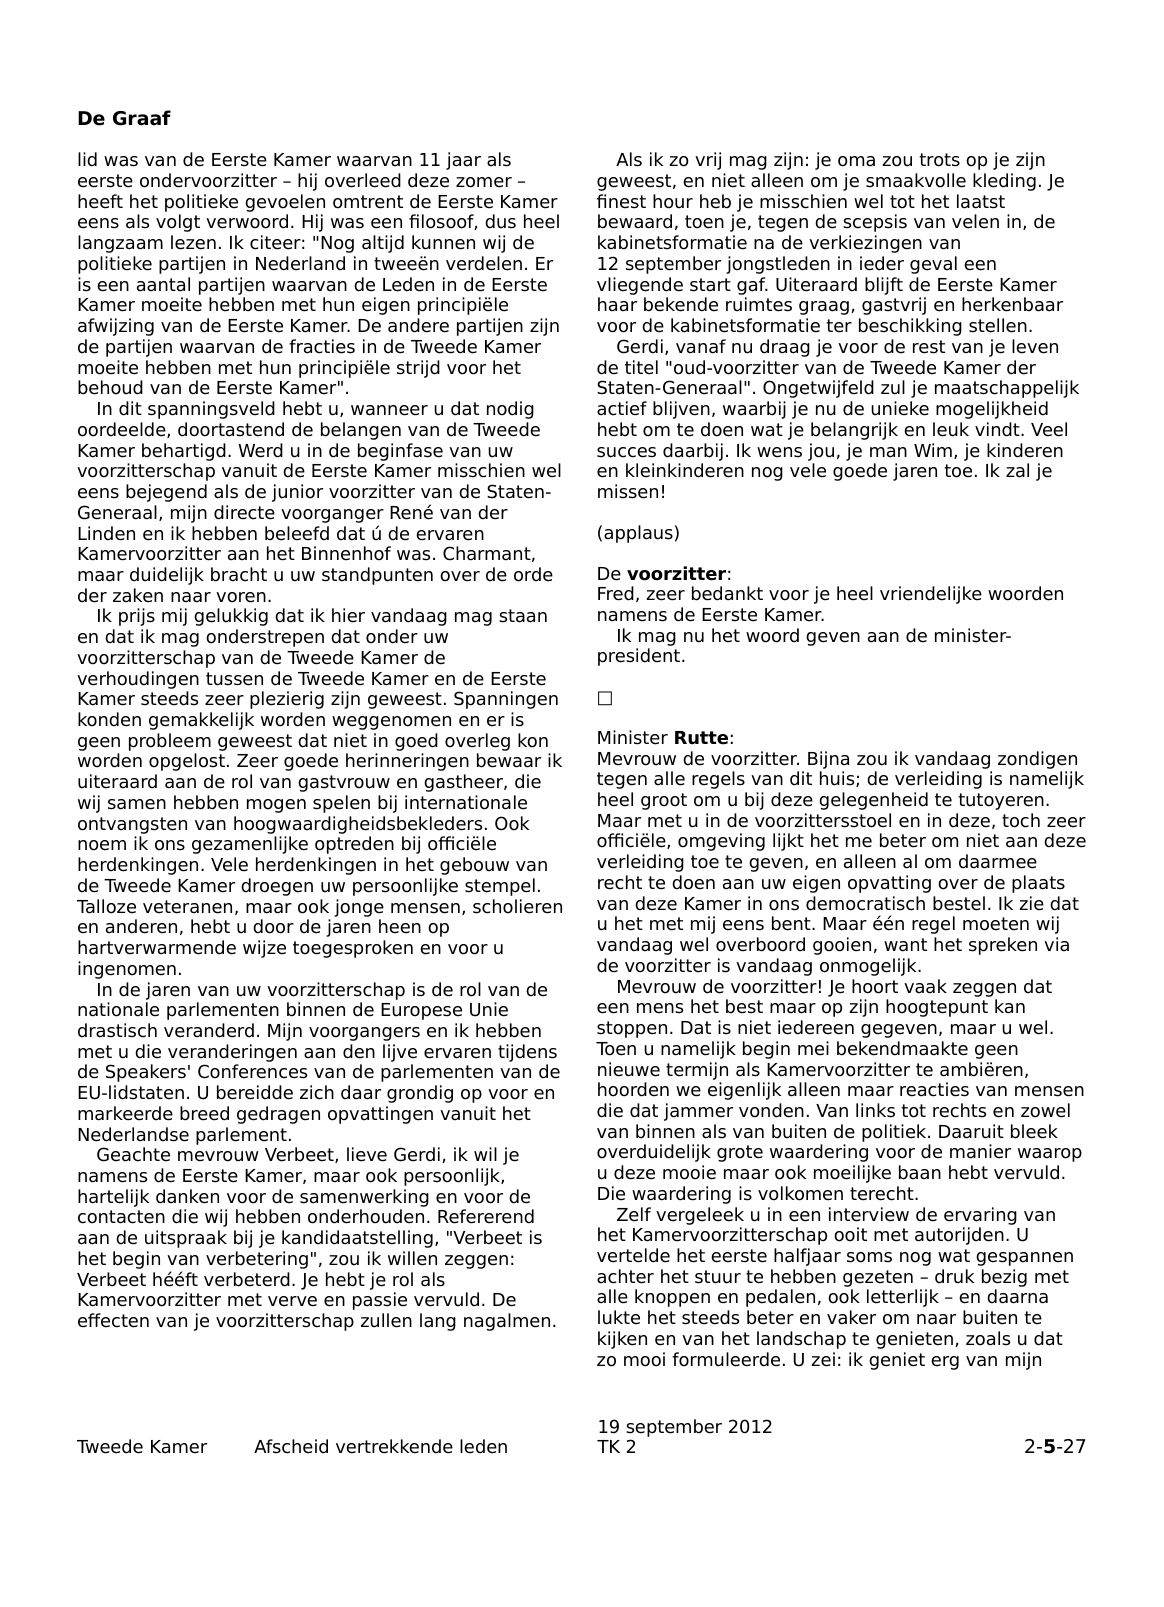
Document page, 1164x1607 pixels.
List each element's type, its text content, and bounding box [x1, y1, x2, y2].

text lid was van de Eerste Kamer waarvan 11 jaar als eerste ondervoorzitter – hij overleed deze zomer – heeft het politieke gevoelen omtrent de Eerste Kamer eens als volgt verwoord. Hij was een filosoof, dus heel langzaam lezen. Ik citeer: "Nog altijd kunnen wij de politieke partijen in Nederland in tweeën verdelen. Er is een aantal partijen waarvan de Leden in de Eerste Kamer moeite hebben met hun eigen principiële afwijzing van de Eerste Kamer. De andere partijen zijn de partijen waarvan de fracties in de Tweede Kamer moeite hebben met hun principiële strijd voor het behoud van de Eerste Kamer". [77, 150, 567, 399]
text In dit spanningsveld hebt u, wanneer u dat nodig oordeelde, doortastend de belangen van de Tweede Kamer behartigd. Werd u in de beginfase van uw voorzitterschap vanuit de Eerste Kamer misschien wel eens bejegend als de junior voorzitter van de Staten-Generaal, mijn directe voorganger René van der Linden en ik hebben beleefd dat ú de ervaren Kamervoorzitter aan het Binnenhof was. Charmant, maar duidelijk bracht u uw standpunten over de orde der zaken naar voren. [77, 399, 567, 606]
text De voorzitter: [596, 563, 1087, 584]
text In de jaren van uw voorzitterschap is de rol van de nationale parlementen binnen de Europese Unie drastisch veranderd. Mijn voorgangers en ik hebben met u die veranderingen aan den lijve ervaren tijdens de Speakers' Conferences van de parlementen van de EU-lidstaten. U bereidde zich daar grondig op voor en markeerde breed gedragen opvattingen vanuit het Nederlandse parlement. [77, 979, 567, 1145]
text □ [596, 687, 1087, 708]
text Minister Rutte: [596, 728, 1087, 748]
text Als ik zo vrij mag zijn: je oma zou trots op je zijn geweest, en niet alleen om je smaakvolle kleding. Je finest hour heb je misschien wel tot het laatst bewaard, toen je, tegen de scepsis van velen in, de kabinetsformatie na de verkiezingen van 12 september jongstleden in ieder geval een vliegende start gaf. Uiteraard blijft de Eerste Kamer haar bekende ruimtes graag, gastvrij en herkenbaar voor de kabinetsformatie ter beschikking stellen. [596, 150, 1087, 337]
text (applaus) [596, 523, 1087, 543]
text Gerdi, vanaf nu draag je voor de rest van je leven de titel "oud-voorzitter van de Tweede Kamer der Staten-Generaal". Ongetwijfeld zul je maatschappelijk actief blijven, waarbij je nu de unieke mogelijkheid hebt om te doen wat je belangrijk en leuk vindt. Veel succes daarbij. Ik wens jou, je man Wim, je kinderen en kleinkinderen nog vele goede jaren toe. Ik zal je missen! [596, 337, 1087, 503]
text Mevrouw de voorzitter. Bijna zou ik vandaag zondigen tegen alle regels van dit huis; de verleiding is namelijk heel groot om u bij deze gelegenheid te tutoyeren. Maar met u in de voorzittersstoel en in deze, toch zeer officiële, omgeving lijkt het me beter om niet aan deze verleiding toe te geven, en alleen al om daarmee recht te doen aan uw eigen opvatting over de plaats van deze Kamer in ons democratisch bestel. Ik zie dat u het met mij eens bent. Maar één regel moeten wij vandaag wel overboord gooien, want het spreken via de voorzitter is vandaag onmogelijk. [596, 748, 1087, 976]
text Ik mag nu het woord geven aan de minister-president. [596, 626, 1087, 667]
text Geachte mevrouw Verbeet, lieve Gerdi, ik wil je namens de Eerste Kamer, maar ook persoonlijk, hartelijk danken voor de samenwerking en voor de contacten die wij hebben onderhouden. Refererend aan de uitspraak bij je kandidaatstelling, "Verbeet is het begin van verbetering", zou ik willen zeggen: Verbeet hééft verbeterd. Je hebt je rol als Kamervoorzitter met verve en passie vervuld. De effecten van je voorzitterschap zullen lang nagalmen. [77, 1145, 567, 1332]
text Ik prijs mij gelukkig dat ik hier vandaag mag staan en dat ik mag onderstrepen dat onder uw voorzitterschap van de Tweede Kamer de verhoudingen tussen de Tweede Kamer en de Eerste Kamer steeds zeer plezierig zijn geweest. Spanningen konden gemakkelijk worden weggenomen en er is geen probleem geweest dat niet in goed overleg kon worden opgelost. Zeer goede herinneringen bewaar ik uiteraard aan de rol van gastvrouw en gastheer, die wij samen hebben mogen spelen bij internationale ontvangsten van hoogwaardigheidsbekleders. Ook noem ik ons gezamenlijke optreden bij officiële herdenkingen. Vele herdenkingen in het gebouw van de Tweede Kamer droegen uw persoonlijke stempel. Talloze veteranen, maar ook jonge mensen, scholieren en anderen, hebt u door de jaren heen op hartverwarmende wijze toegesproken en voor u ingenomen. [77, 606, 567, 979]
text Zelf vergeleek u in een interview de ervaring van het Kamervoorzitterschap ooit met autorijden. U vertelde het eerste halfjaar soms nog wat gespannen achter het stuur te hebben gezeten – druk bezig met alle knoppen en pedalen, ook letterlijk – en daarna lukte het steeds beter en vaker om naar buiten te kijken en van het landschap te genieten, zoals u dat zo mooi formuleerde. U zei: ik geniet erg van mijn [596, 1204, 1087, 1370]
text Mevrouw de voorzitter! Je hoort vaak zeggen dat een mens het best maar op zijn hoogtepunt kan stoppen. Dat is niet iedereen gegeven, maar u wel. Toen u namelijk begin mei bekendmaakte geen nieuwe termijn als Kamervoorzitter te ambiëren, hoorden we eigenlijk alleen maar reacties van mensen die dat jammer vonden. Van links tot rechts en zowel van binnen als van buiten de politiek. Daaruit bleek overduidelijk grote waardering voor de manier waarop u deze mooie maar ook moeilijke baan hebt vervuld. Die waardering is volkomen terecht. [596, 976, 1087, 1204]
text Fred, zeer bedankt voor je heel vriendelijke woorden namens de Eerste Kamer. [596, 584, 1087, 626]
